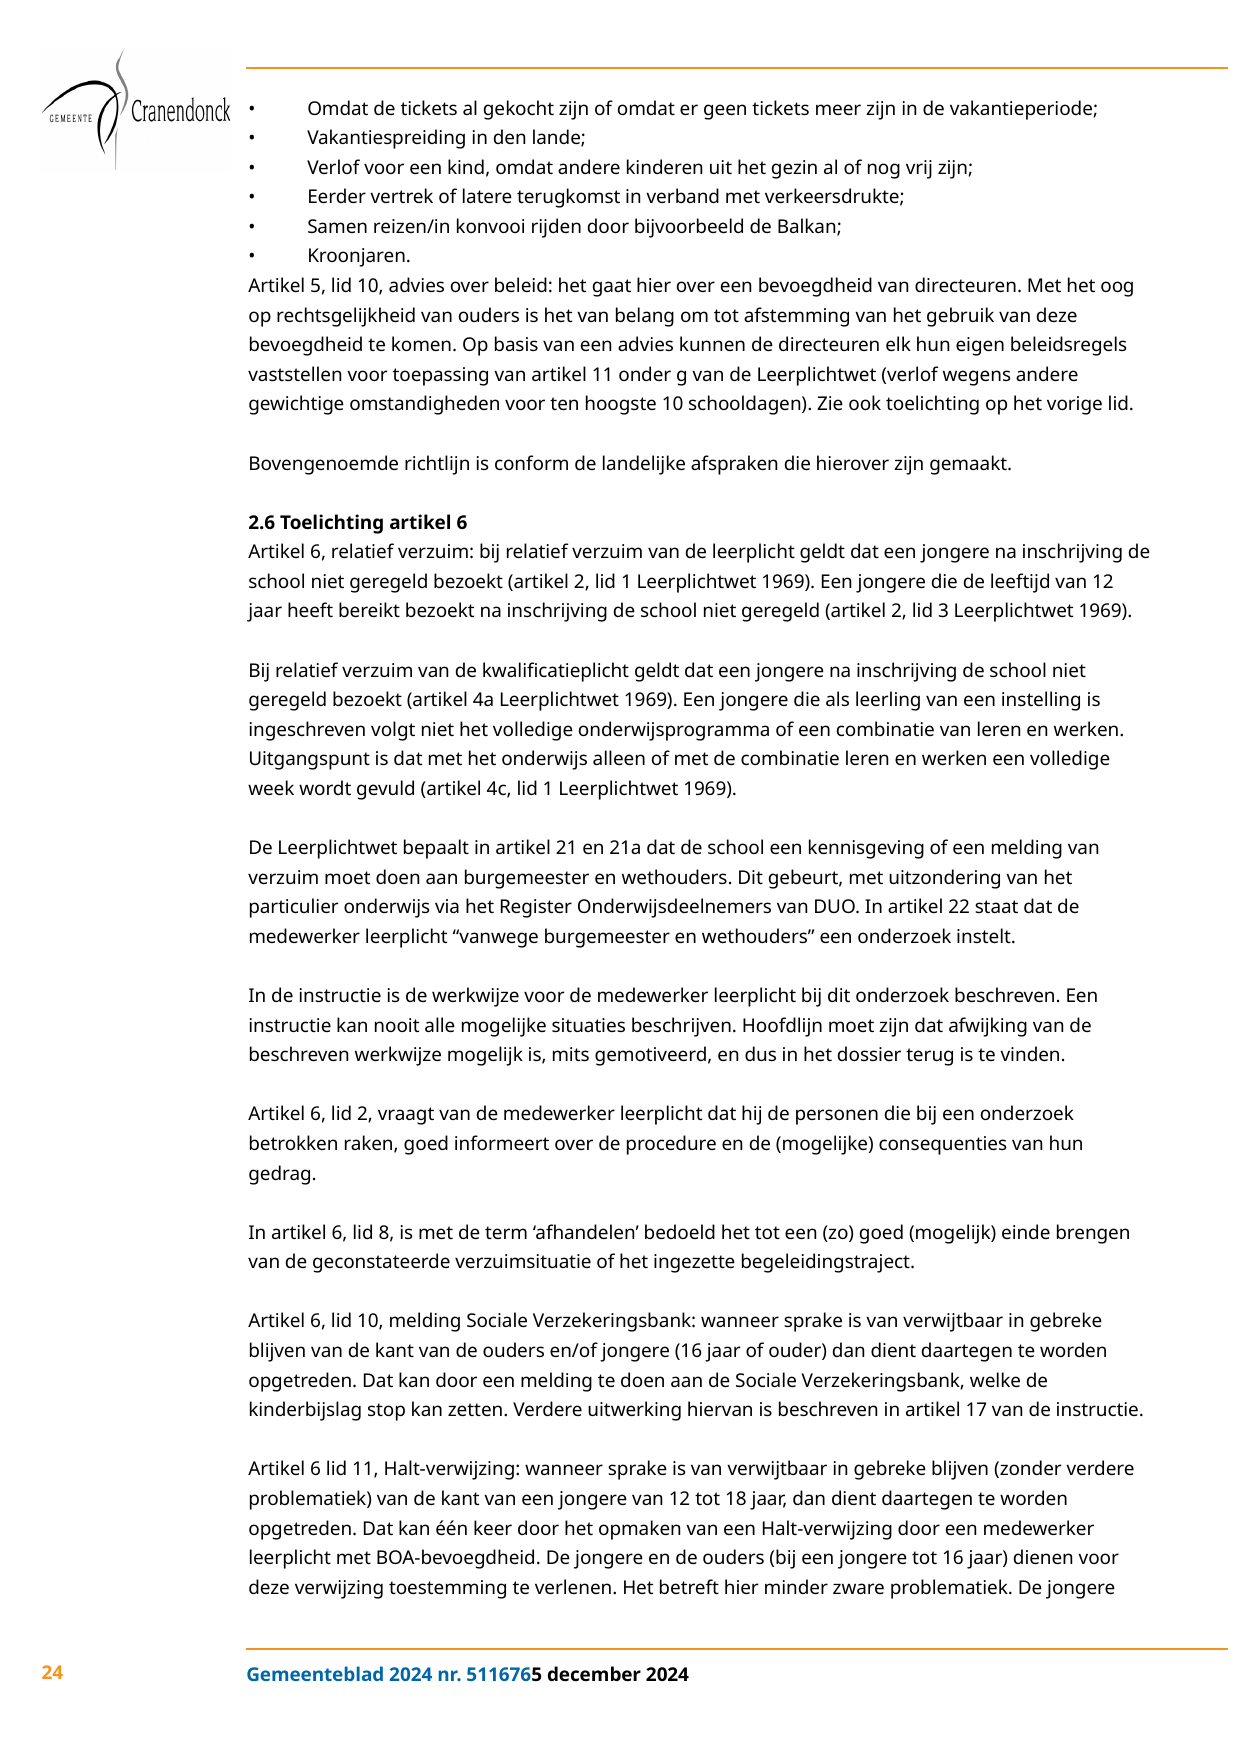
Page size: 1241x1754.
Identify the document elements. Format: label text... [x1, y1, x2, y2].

text Bovengenoemde richtlijn is conform de landelijke afspraken die hierover zijn gemaakt. [248, 450, 1152, 476]
text Artikel 6, lid 10, melding Sociale Verzekeringsbank: wanneer sprake is van verwijtbaar in gebreke blijven van de kant van de ouders en/of jongere (16 jaar of ouder) dan dient daartegen te worden opgetreden. Dat kan door een melding te doen aan de Sociale Verzekeringsbank, welke de kinderbijslag stop kan zetten. Verdere uitwerking hiervan is beschreven in artikel 17 van de instructie. [248, 1308, 1152, 1422]
text Artikel 6 lid 11, Halt-verwijzing: wanneer sprake is van verwijtbaar in gebreke blijven (zonder verdere problematiek) van de kant van een jongere van 12 tot 18 jaar, dan dient daartegen te worden opgetreden. Dat kan één keer door het opmaken van een Halt-verwijzing door een medewerker leerplicht met BOA-bevoegdheid. De jongere en de ouders (bij een jongere tot 16 jaar) dienen voor deze verwijzing toestemming te verlenen. Het betreft hier minder zware problematiek. De jongere [248, 1456, 1152, 1600]
list Kroonjaren. [248, 243, 1152, 268]
text Bij relatief verzuim van de kwalificatieplicht geldt dat een jongere na inschrijving de school niet geregeld bezoekt (artikel 4a Leerplichtwet 1969). Een jongere die als leerling van een instelling is ingeschreven volgt niet het volledige onderwijsprogramma of een combinatie van leren en werken. Uitgangspunt is dat met het onderwijs alleen of met de combinatie leren en werken een volledige week wordt gevuld (artikel 4c, lid 1 Leerplichtwet 1969). [248, 657, 1152, 801]
text In de instructie is de werkwijze voor de medewerker leerplicht bij dit onderzoek beschreven. Een instructie kan nooit alle mogelijke situaties beschrijven. Hoofdlijn moet zijn dat afwijking van de beschreven werkwijze mogelijk is, mits gemotiveerd, en dus in het dossier terug is te vinden. [248, 982, 1152, 1067]
text Artikel 6, relatief verzuim: bij relatief verzuim van de leerplicht geldt dat een jongere na inschrijving de school niet geregeld bezoekt (artikel 2, lid 1 Leerplichtwet 1969). Een jongere die de leeftijd van 12 jaar heeft bereikt bezoekt na inschrijving de school niet geregeld (artikel 2, lid 3 Leerplichtwet 1969). [248, 538, 1152, 623]
text 2.6 Toelichting artikel 6 [248, 509, 1152, 535]
list Eerder vertrek of latere terugkomst in verband met verkeersdrukte; [248, 183, 1152, 209]
text In artikel 6, lid 8, is met de term ‘afhandelen’ bedoeld het tot een (zo) goed (mogelijk) einde brengen van de geconstateerde verzuimsituatie of het ingezette begeleidingstraject. [248, 1219, 1152, 1274]
text Artikel 6, lid 2, vraagt van de medewerker leerplicht dat hij de personen die bij een onderzoek betrokken raken, goed informeert over de procedure en de (mogelijke) consequenties van hun gedrag. [248, 1101, 1152, 1186]
picture [41, 47, 231, 172]
text Artikel 5, lid 10, advies over beleid: het gaat hier over een bevoegdheid van directeuren. Met het oog op rechtsgelijkheid van ouders is het van belang om tot afstemming van het gebruik van deze bevoegdheid te komen. Op basis van een advies kunnen de directeuren elk hun eigen beleidsregels vaststellen voor toepassing van artikel 11 onder g van de Leerplichtwet (verlof wegens andere gewichtige omstandigheden voor ten hoogste 10 schooldagen). Zie ook toelichting op het vorige lid. [248, 272, 1152, 416]
list Verlof voor een kind, omdat andere kinderen uit het gezin al of nog vrij zijn; [248, 154, 1152, 180]
list Omdat de tickets al gekocht zijn of omdat er geen tickets meer zijn in de vakantieperiode; [248, 95, 1152, 121]
text De Leerplichtwet bepaalt in artikel 21 en 21a dat de school een kennisgeving of een melding van verzuim moet doen aan burgemeester en wethouders. Dit gebeurt, met uitzondering van het particulier onderwijs via het Register Onderwijsdeelnemers van DUO. In artikel 22 staat dat de medewerker leerplicht “vanwege burgemeester en wethouders” een onderzoek instelt. [248, 834, 1152, 949]
list Vakantiespreiding in den lande; [248, 124, 1152, 150]
list Samen reizen/in konvooi rijden door bijvoorbeeld de Balkan; [248, 213, 1152, 239]
